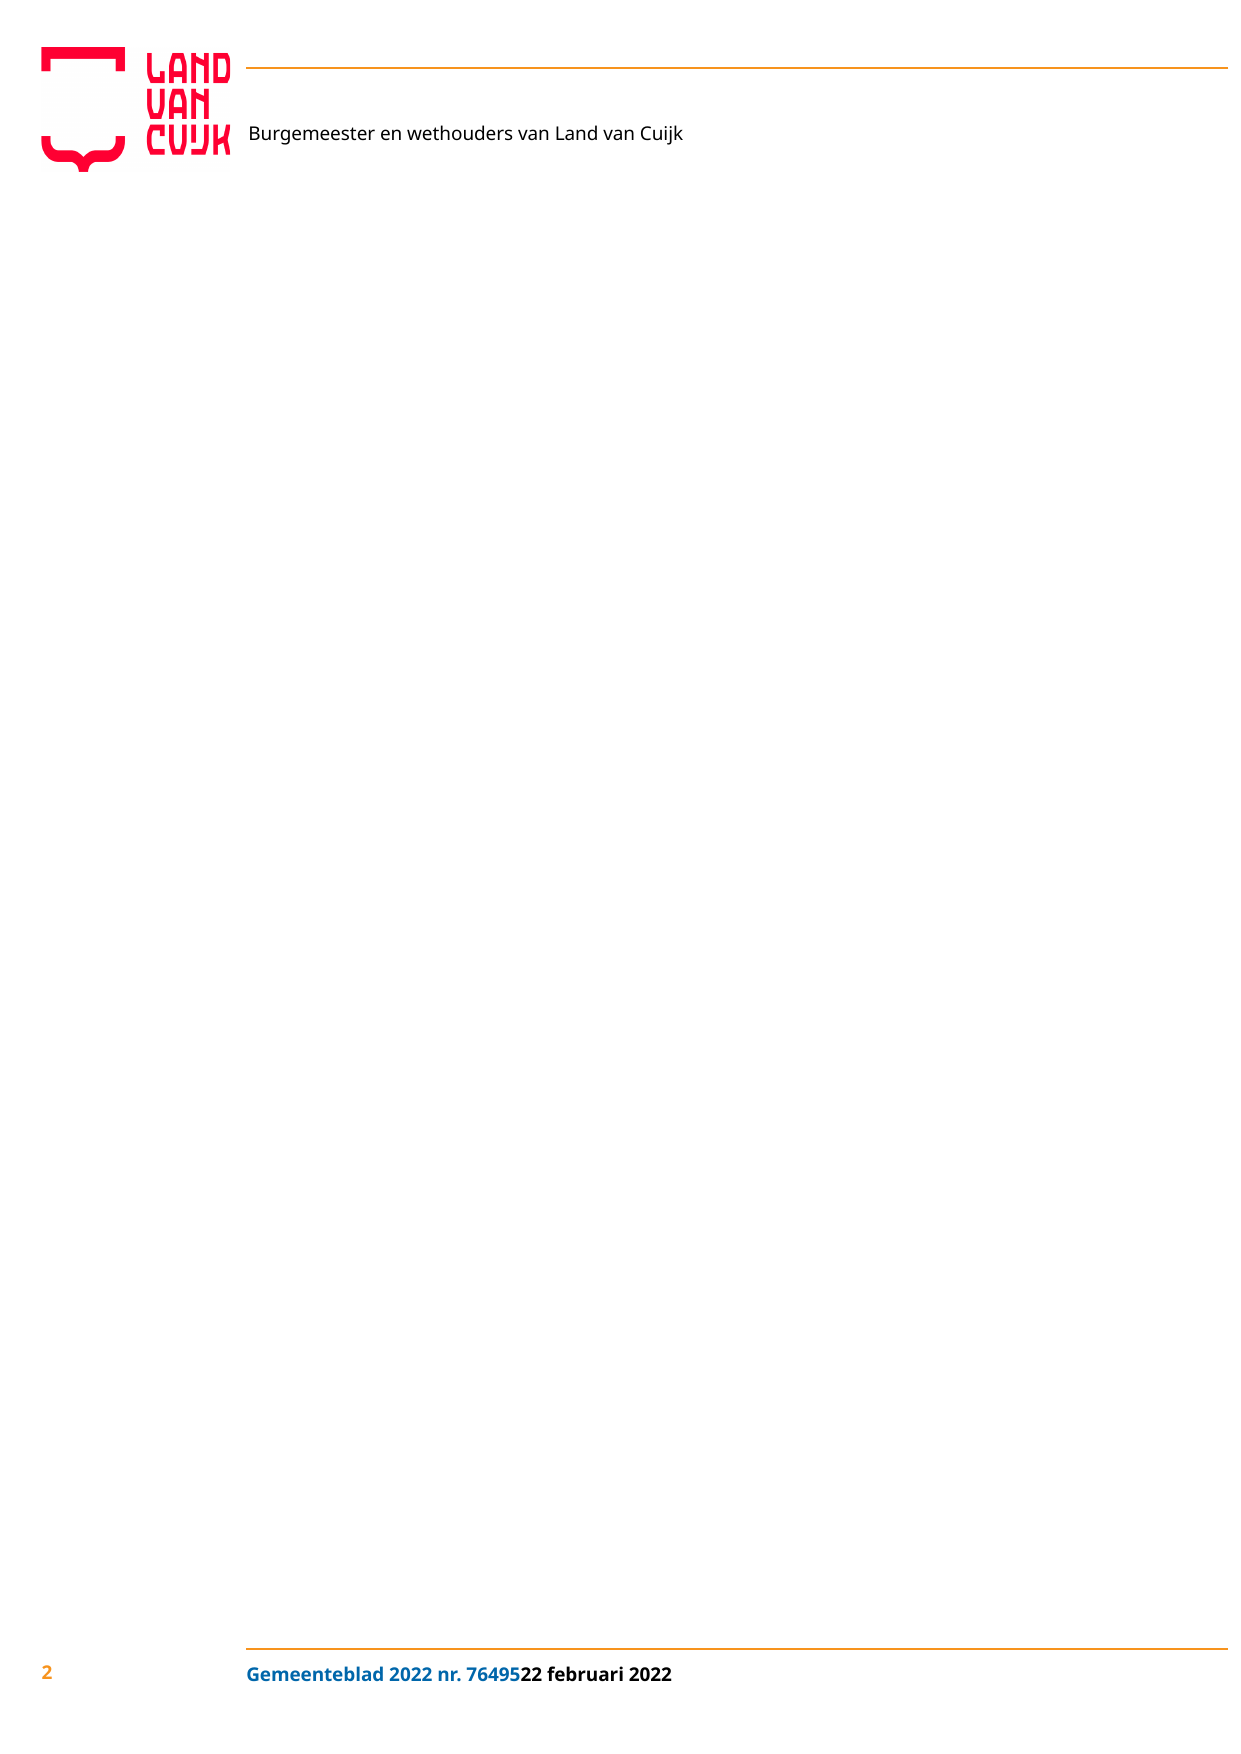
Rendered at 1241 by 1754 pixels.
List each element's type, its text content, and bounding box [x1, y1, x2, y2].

text Burgemeester en wethouders van Land van Cuijk [248, 121, 1152, 146]
picture [41, 47, 231, 172]
